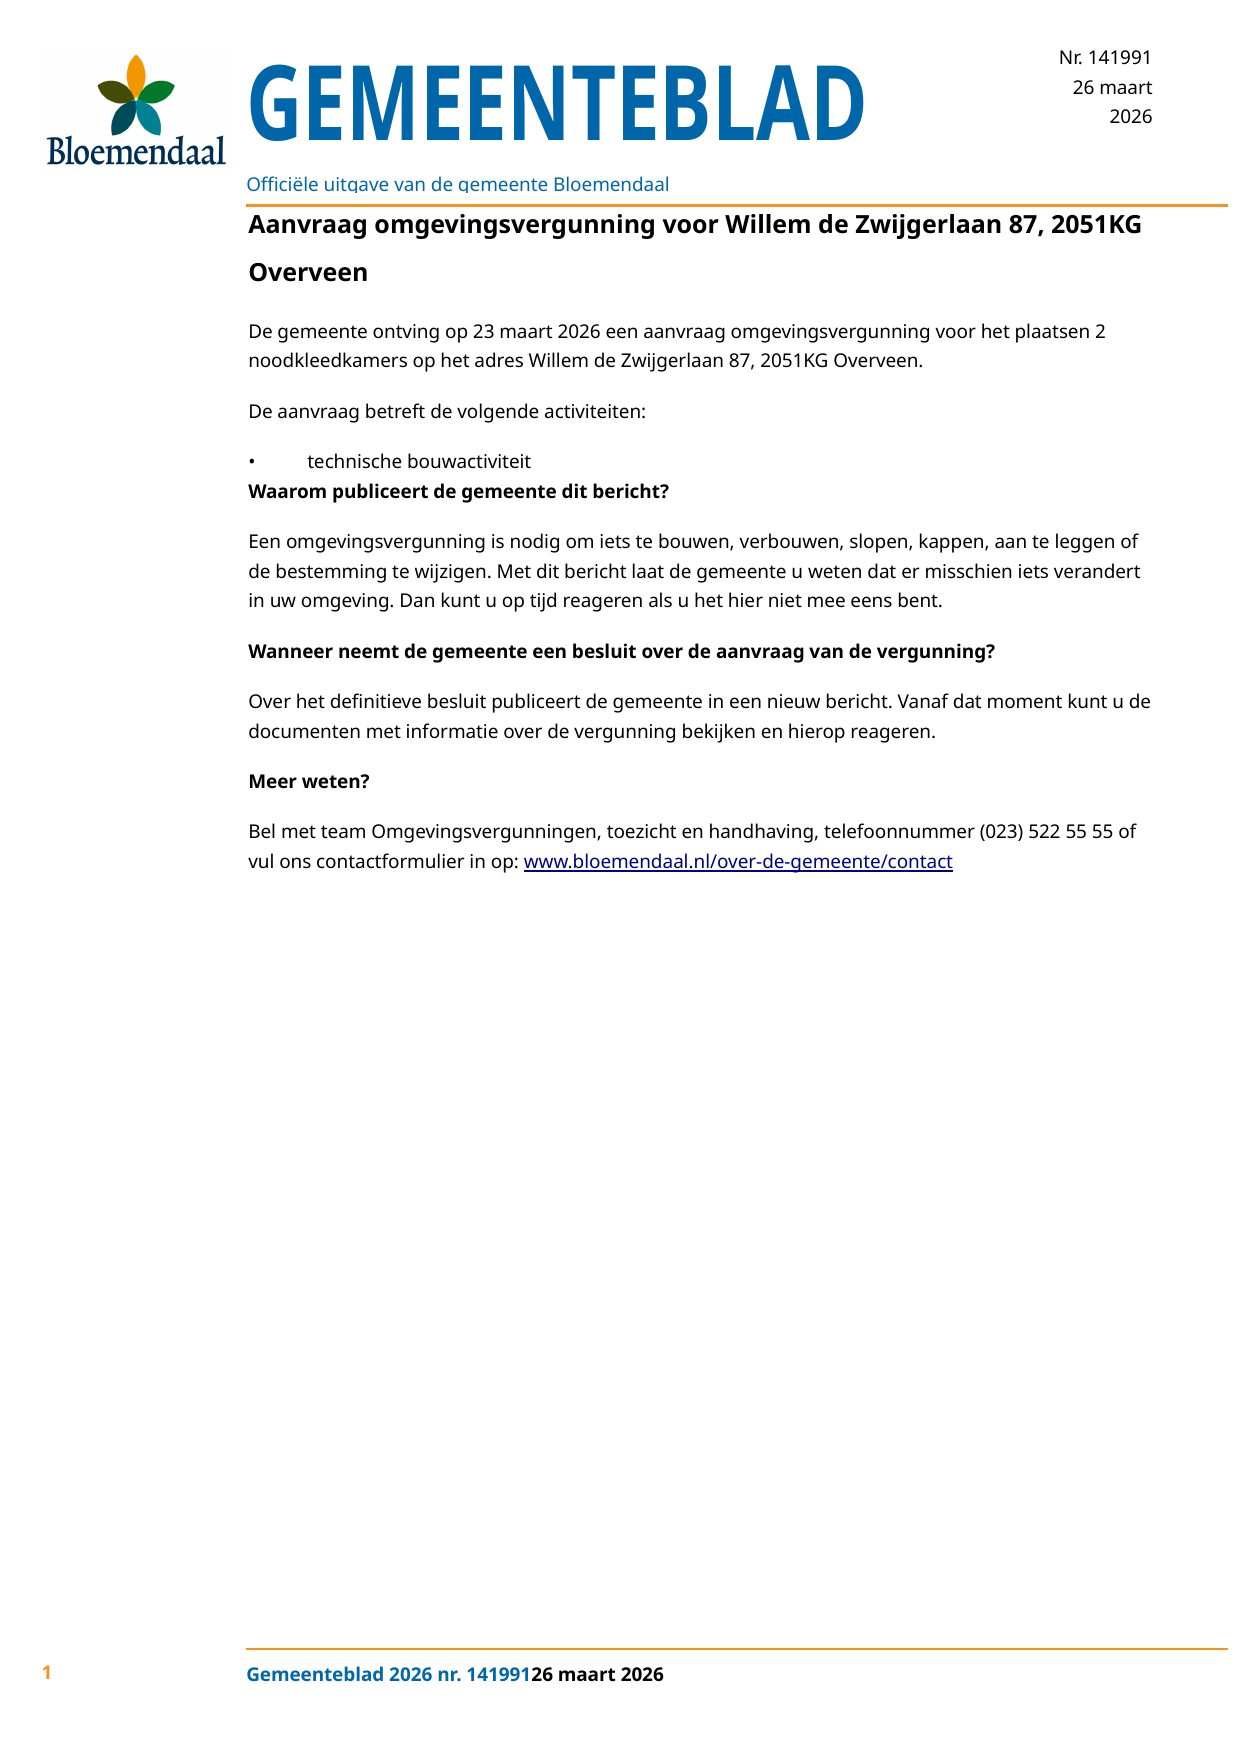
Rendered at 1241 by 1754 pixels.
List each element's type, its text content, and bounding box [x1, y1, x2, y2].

text Aanvraag omgevingsvergunning voor Willem de Zwijgerlaan 87, 2051KG Overveen [248, 207, 1152, 288]
text De gemeente ontving op 23 maart 2026 een aanvraag omgevingsvergunning voor het plaatsen 2 noodkleedkamers op het adres Willem de Zwijgerlaan 87, 2051KG Overveen. [248, 318, 1152, 373]
text Bel met team Omgevingsvergunningen, toezicht en handhaving, telefoonnummer (023) 522 55 55 of vul ons contactformulier in op: www.bloemendaal.nl/over-de-gemeente/contact [248, 819, 1152, 874]
text Waarom publiceert de gemeente dit bericht? [248, 478, 1152, 504]
text Over het definitieve besluit publiceert de gemeente in een nieuw bericht. Vanaf dat moment kunt u de documenten met informatie over de vergunning bekijken en hierop reageren. [248, 688, 1152, 744]
text De aanvraag betreft de volgende activiteiten: [248, 398, 1152, 424]
text Meer weten? [248, 768, 1152, 794]
text Wanneer neemt de gemeente een besluit over de aanvraag van de vergunning? [248, 638, 1152, 664]
picture [41, 47, 231, 172]
list technische bouwactiviteit [248, 448, 1152, 474]
text Een omgevingsvergunning is nodig om iets te bouwen, verbouwen, slopen, kappen, aan te leggen of de bestemming te wijzigen. Met dit bericht laat de gemeente u weten dat er misschien iets verandert in uw omgeving. Dan kunt u op tijd reageren als u het hier niet mee eens bent. [248, 528, 1152, 613]
